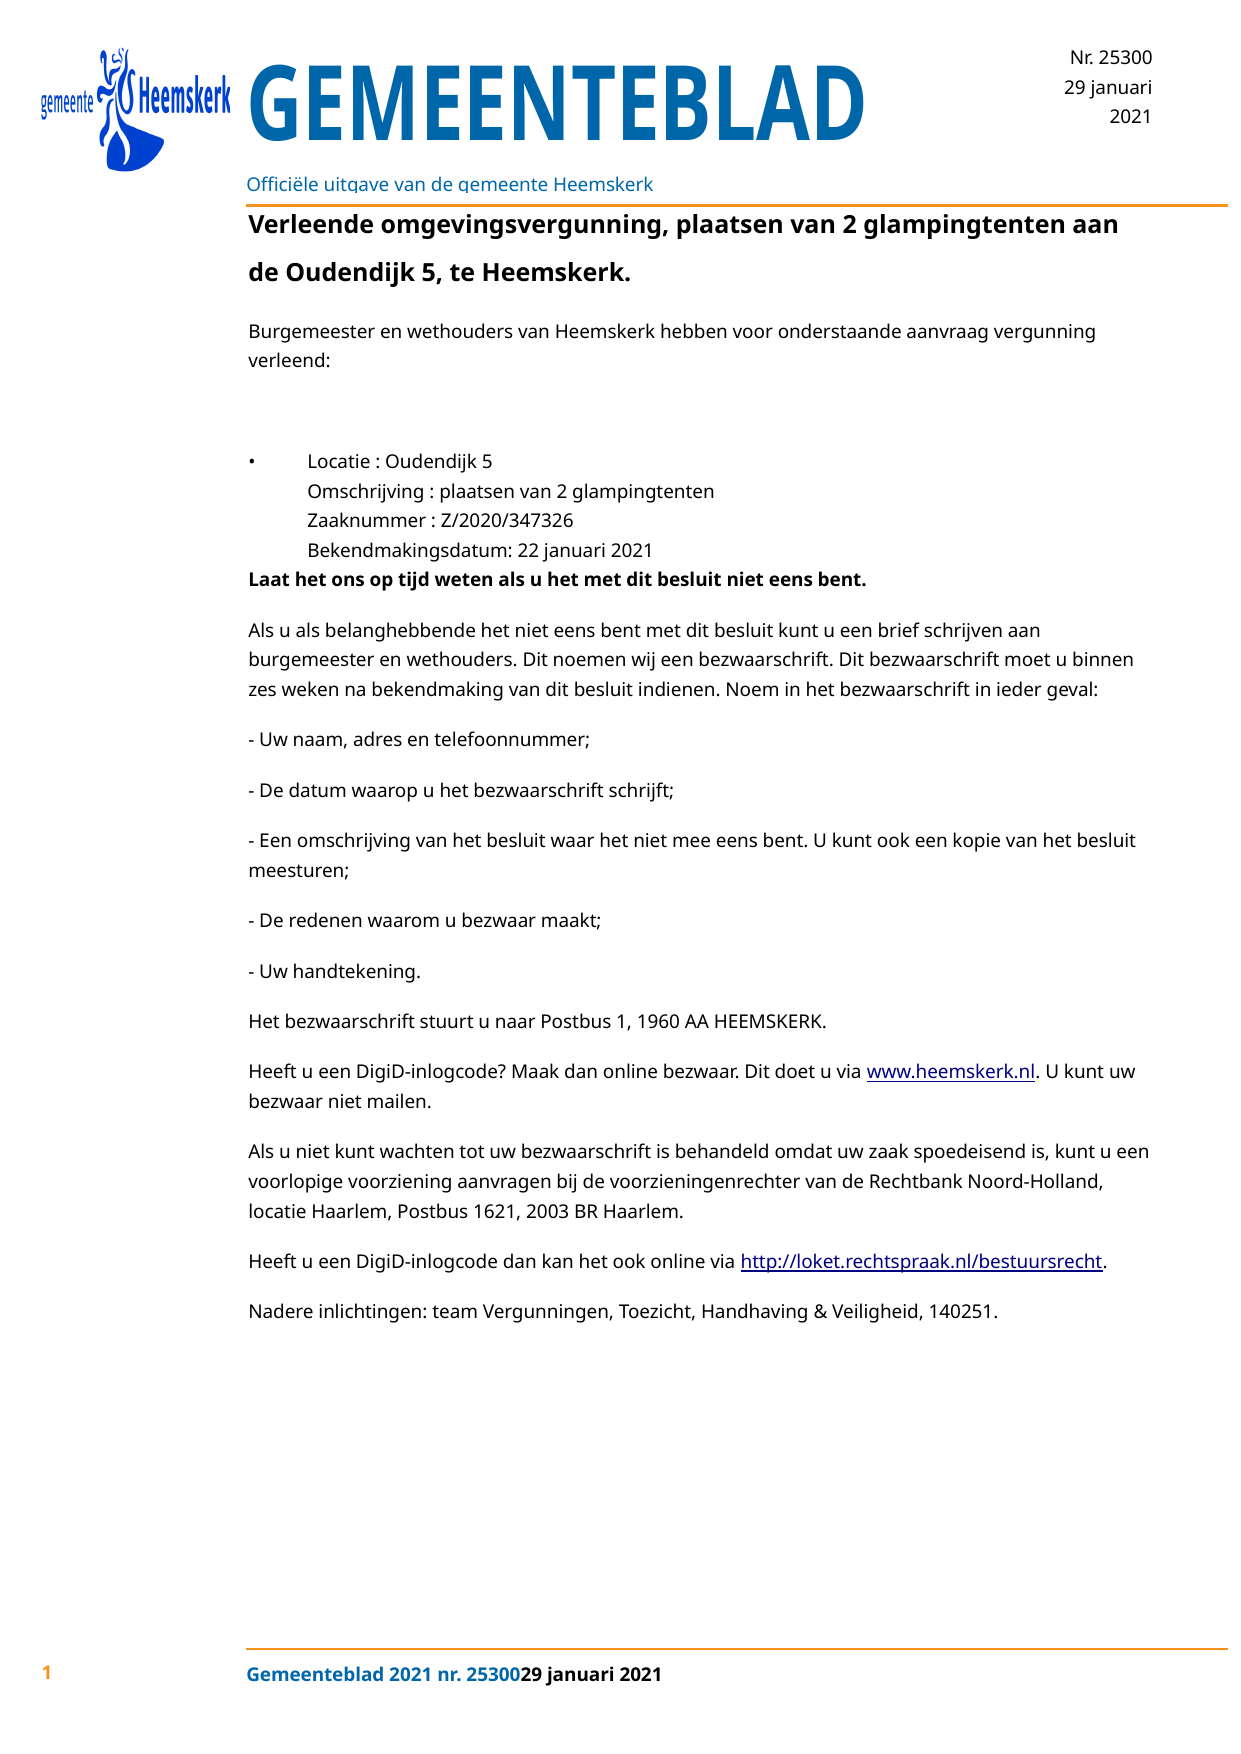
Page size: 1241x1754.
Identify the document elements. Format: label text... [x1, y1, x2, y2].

list Bekendmakingsdatum: 22 januari 2021 [248, 537, 1152, 563]
list Omschrijving : plaatsen van 2 glampingtenten [248, 478, 1152, 504]
text - Een omschrijving van het besluit waar het niet mee eens bent. U kunt ook een kopie van het besluit meesturen; [248, 827, 1152, 883]
text Als u niet kunt wachten tot uw bezwaarschrift is behandeld omdat uw zaak spoedeisend is, kunt u een voorlopige voorziening aanvragen bij de voorzieningenrechter van de Rechtbank Noord-Holland, locatie Haarlem, Postbus 1621, 2003 BR Haarlem. [248, 1139, 1152, 1224]
text Heeft u een DigiD-inlogcode? Maak dan online bezwaar. Dit doet u via www.heemskerk.nl. U kunt uw bezwaar niet mailen. [248, 1059, 1152, 1114]
list Zaaknummer : Z/2020/347326 [248, 507, 1152, 533]
text Verleende omgevingsvergunning, plaatsen van 2 glampingtenten aan de Oudendijk 5, te Heemskerk. [248, 207, 1152, 288]
text Nadere inlichtingen: team Vergunningen, Toezicht, Handhaving & Veiligheid, 140251. [248, 1299, 1152, 1324]
picture [41, 47, 231, 172]
text Heeft u een DigiD-inlogcode dan kan het ook online via http://loket.rechtspraak.nl/bestuursrecht. [248, 1248, 1152, 1274]
text Laat het ons op tijd weten als u het met dit besluit niet eens bent. [248, 567, 1152, 592]
text Als u als belanghebbende het niet eens bent met dit besluit kunt u een brief schrijven aan burgemeester en wethouders. Dit noemen wij een bezwaarschrift. Dit bezwaarschrift moet u binnen zes weken na bekendmaking van dit besluit indienen. Noem in het bezwaarschrift in ieder geval: [248, 617, 1152, 702]
list Locatie : Oudendijk 5 [248, 448, 1152, 474]
text - De datum waarop u het bezwaarschrift schrijft; [248, 777, 1152, 803]
text Het bezwaarschrift stuurt u naar Postbus 1, 1960 AA HEEMSKERK. [248, 1008, 1152, 1034]
text - Uw naam, adres en telefoonnummer; [248, 727, 1152, 752]
text - Uw handtekening. [248, 958, 1152, 984]
text - De redenen waarom u bezwaar maakt; [248, 907, 1152, 933]
text Burgemeester en wethouders van Heemskerk hebben voor onderstaande aanvraag vergunning verleend: [248, 318, 1152, 373]
